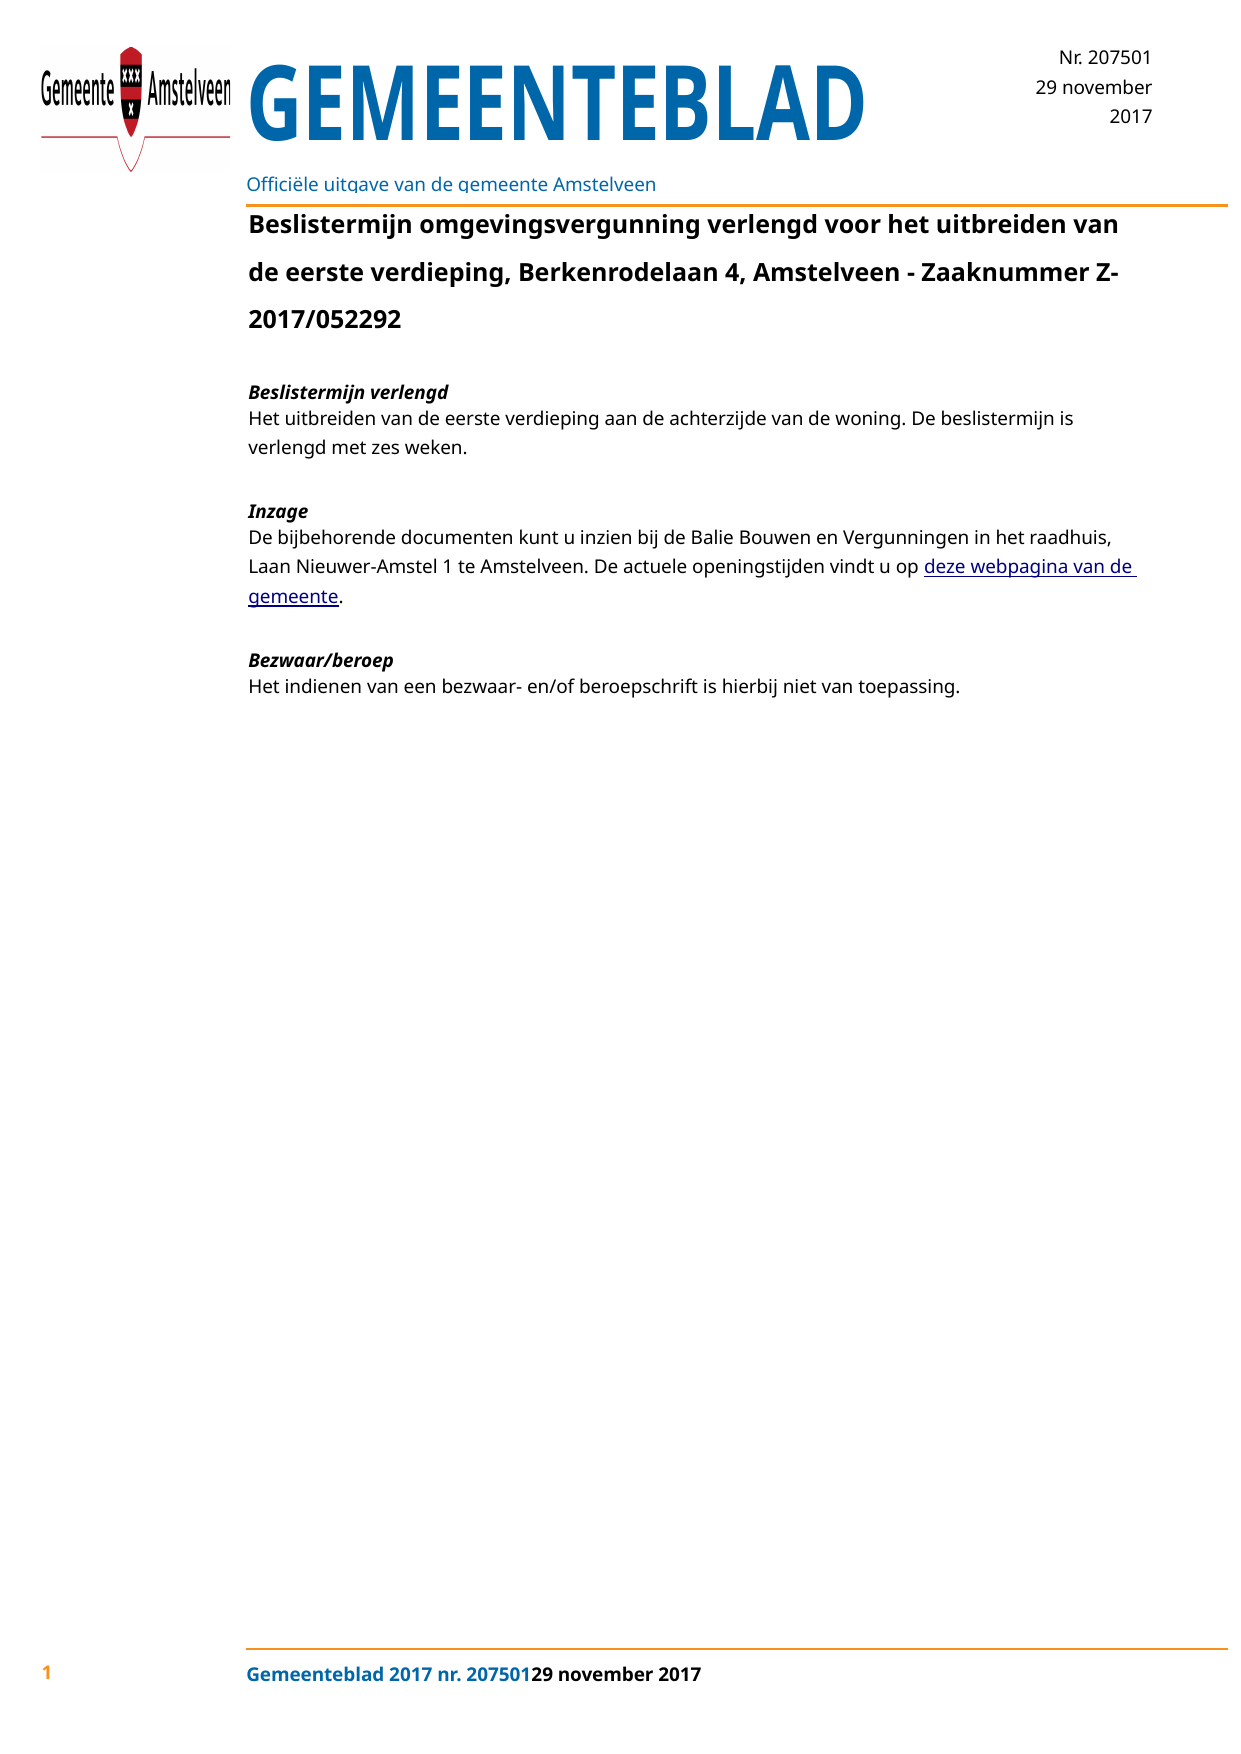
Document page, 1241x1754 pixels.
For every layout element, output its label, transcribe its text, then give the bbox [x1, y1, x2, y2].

text Het uitbreiden van de eerste verdieping aan de achterzijde van de woning. De beslistermijn is verlengd met zes weken. [248, 405, 1152, 460]
text Inzage [248, 498, 1152, 524]
text Beslistermijn verlengd [248, 379, 1152, 405]
picture [41, 47, 231, 172]
text De bijbehorende documenten kunt u inzien bij de Balie Bouwen en Vergunningen in het raadhuis, Laan Nieuwer-Amstel 1 te Amstelveen. De actuele openingstijden vindt u op deze webpagina van de gemeente. [248, 524, 1152, 609]
text Bezwaar/beroep [248, 647, 1152, 673]
text Beslistermijn omgevingsvergunning verlengd voor het uitbreiden van de eerste verdieping, Berkenrodelaan 4, Amstelveen - Zaaknummer Z-2017/052292 [248, 207, 1152, 336]
text Het indienen van een bezwaar- en/of beroepschrift is hierbij niet van toepassing. [248, 673, 1152, 699]
